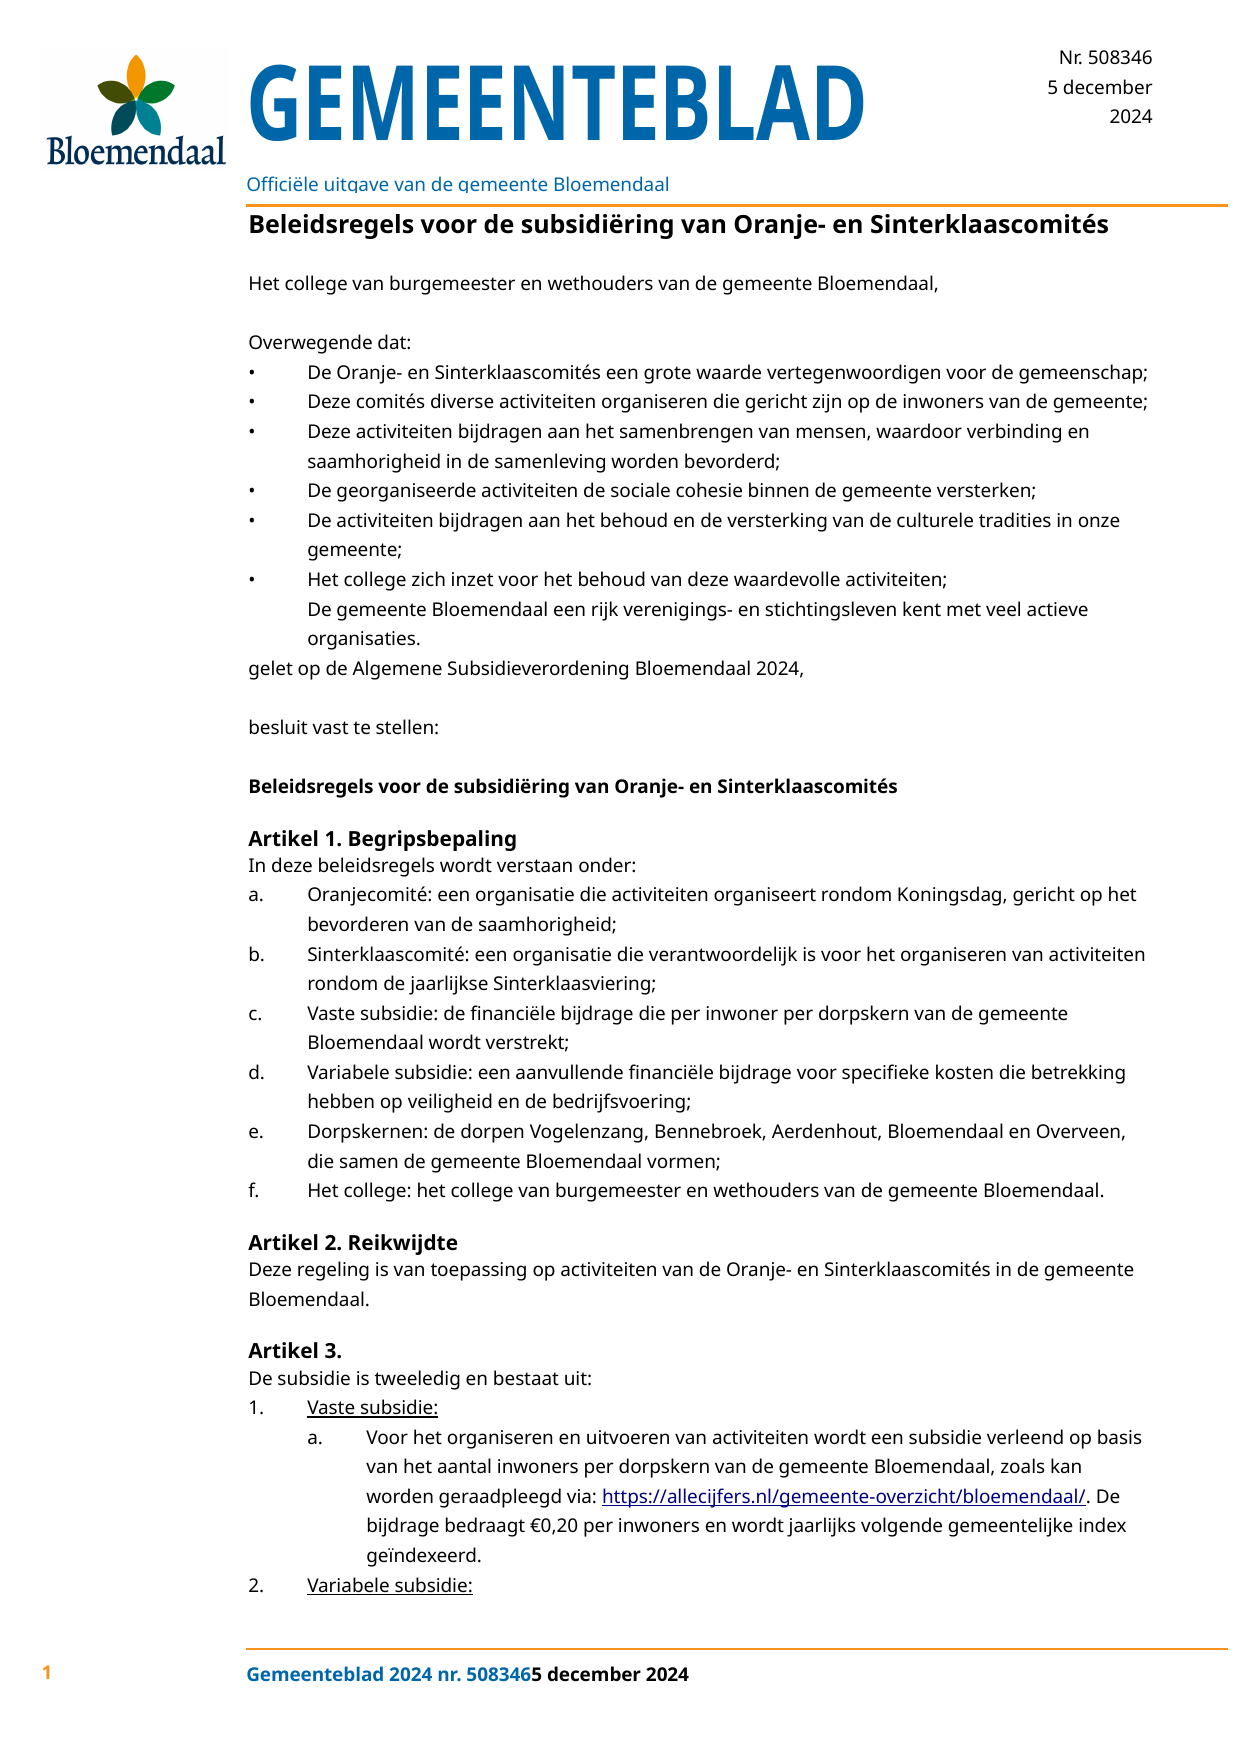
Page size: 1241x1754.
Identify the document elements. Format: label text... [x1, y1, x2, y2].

text Artikel 1. Begripsbepaling [248, 824, 1152, 852]
list Variabele subsidie: [248, 1572, 1152, 1598]
list Het college zich inzet voor het behoud van deze waardevolle activiteiten; [248, 566, 1152, 592]
text In deze beleidsregels wordt verstaan onder: [248, 852, 1152, 878]
list Sinterklaascomité: een organisatie die verantwoordelijk is voor het organiseren van activiteiten rondom de jaarlijkse Sinterklaasviering; [248, 941, 1152, 996]
list De gemeente Bloemendaal een rijk verenigings- en stichtingsleven kent met veel actieve organisaties. [248, 596, 1152, 651]
list Vaste subsidie: [248, 1394, 1152, 1420]
list Dorpskernen: de dorpen Vogelenzang, Bennebroek, Aerdenhout, Bloemendaal en Overveen, die samen de gemeente Bloemendaal vormen; [248, 1118, 1152, 1174]
text Overwegende dat: [248, 329, 1152, 355]
list De activiteiten bijdragen aan het behoud en de versterking van de culturele tradities in onze gemeente; [248, 507, 1152, 562]
list Het college: het college van burgemeester en wethouders van de gemeente Bloemendaal. [248, 1177, 1152, 1203]
text Deze regeling is van toepassing op activiteiten van de Oranje- en Sinterklaascomités in de gemeente Bloemendaal. [248, 1256, 1152, 1312]
list Voor het organiseren en uitvoeren van activiteiten wordt een subsidie verleend op basis van het aantal inwoners per dorpskern van de gemeente Bloemendaal, zoals kan worden geraadpleegd via: https://allecijfers.nl/gemeente-overzicht/bloemendaal/. De bijdrage bedraagt €0,20 per inwoners en wordt jaarlijks volgende gemeentelijke index geïndexeerd. [307, 1424, 1152, 1568]
text Beleidsregels voor de subsidiëring van Oranje- en Sinterklaascomités [248, 207, 1152, 241]
list Deze comités diverse activiteiten organiseren die gericht zijn op de inwoners van de gemeente; [248, 389, 1152, 414]
list Deze activiteiten bijdragen aan het samenbrengen van mensen, waardoor verbinding en saamhorigheid in de samenleving worden bevorderd; [248, 418, 1152, 473]
list De Oranje- en Sinterklaascomités een grote waarde vertegenwoordigen voor de gemeenschap; [248, 359, 1152, 385]
text Artikel 2. Reikwijdte [248, 1228, 1152, 1256]
list Vaste subsidie: de financiële bijdrage die per inwoner per dorpskern van de gemeente Bloemendaal wordt verstrekt; [248, 1000, 1152, 1055]
text gelet op de Algemene Subsidieverordening Bloemendaal 2024, [248, 655, 1152, 681]
picture [41, 47, 231, 172]
list Variabele subsidie: een aanvullende financiële bijdrage voor specifieke kosten die betrekking hebben op veiligheid en de bedrijfsvoering; [248, 1059, 1152, 1114]
text Artikel 3. [248, 1336, 1152, 1365]
text Beleidsregels voor de subsidiëring van Oranje- en Sinterklaascomités [248, 773, 1152, 799]
text besluit vast te stellen: [248, 714, 1152, 740]
list Oranjecomité: een organisatie die activiteiten organiseert rondom Koningsdag, gericht op het bevorderen van de saamhorigheid; [248, 882, 1152, 937]
list De georganiseerde activiteiten de sociale cohesie binnen de gemeente versterken; [248, 477, 1152, 503]
text De subsidie is tweeledig en bestaat uit: [248, 1365, 1152, 1391]
text Het college van burgemeester en wethouders van de gemeente Bloemendaal, [248, 270, 1152, 296]
